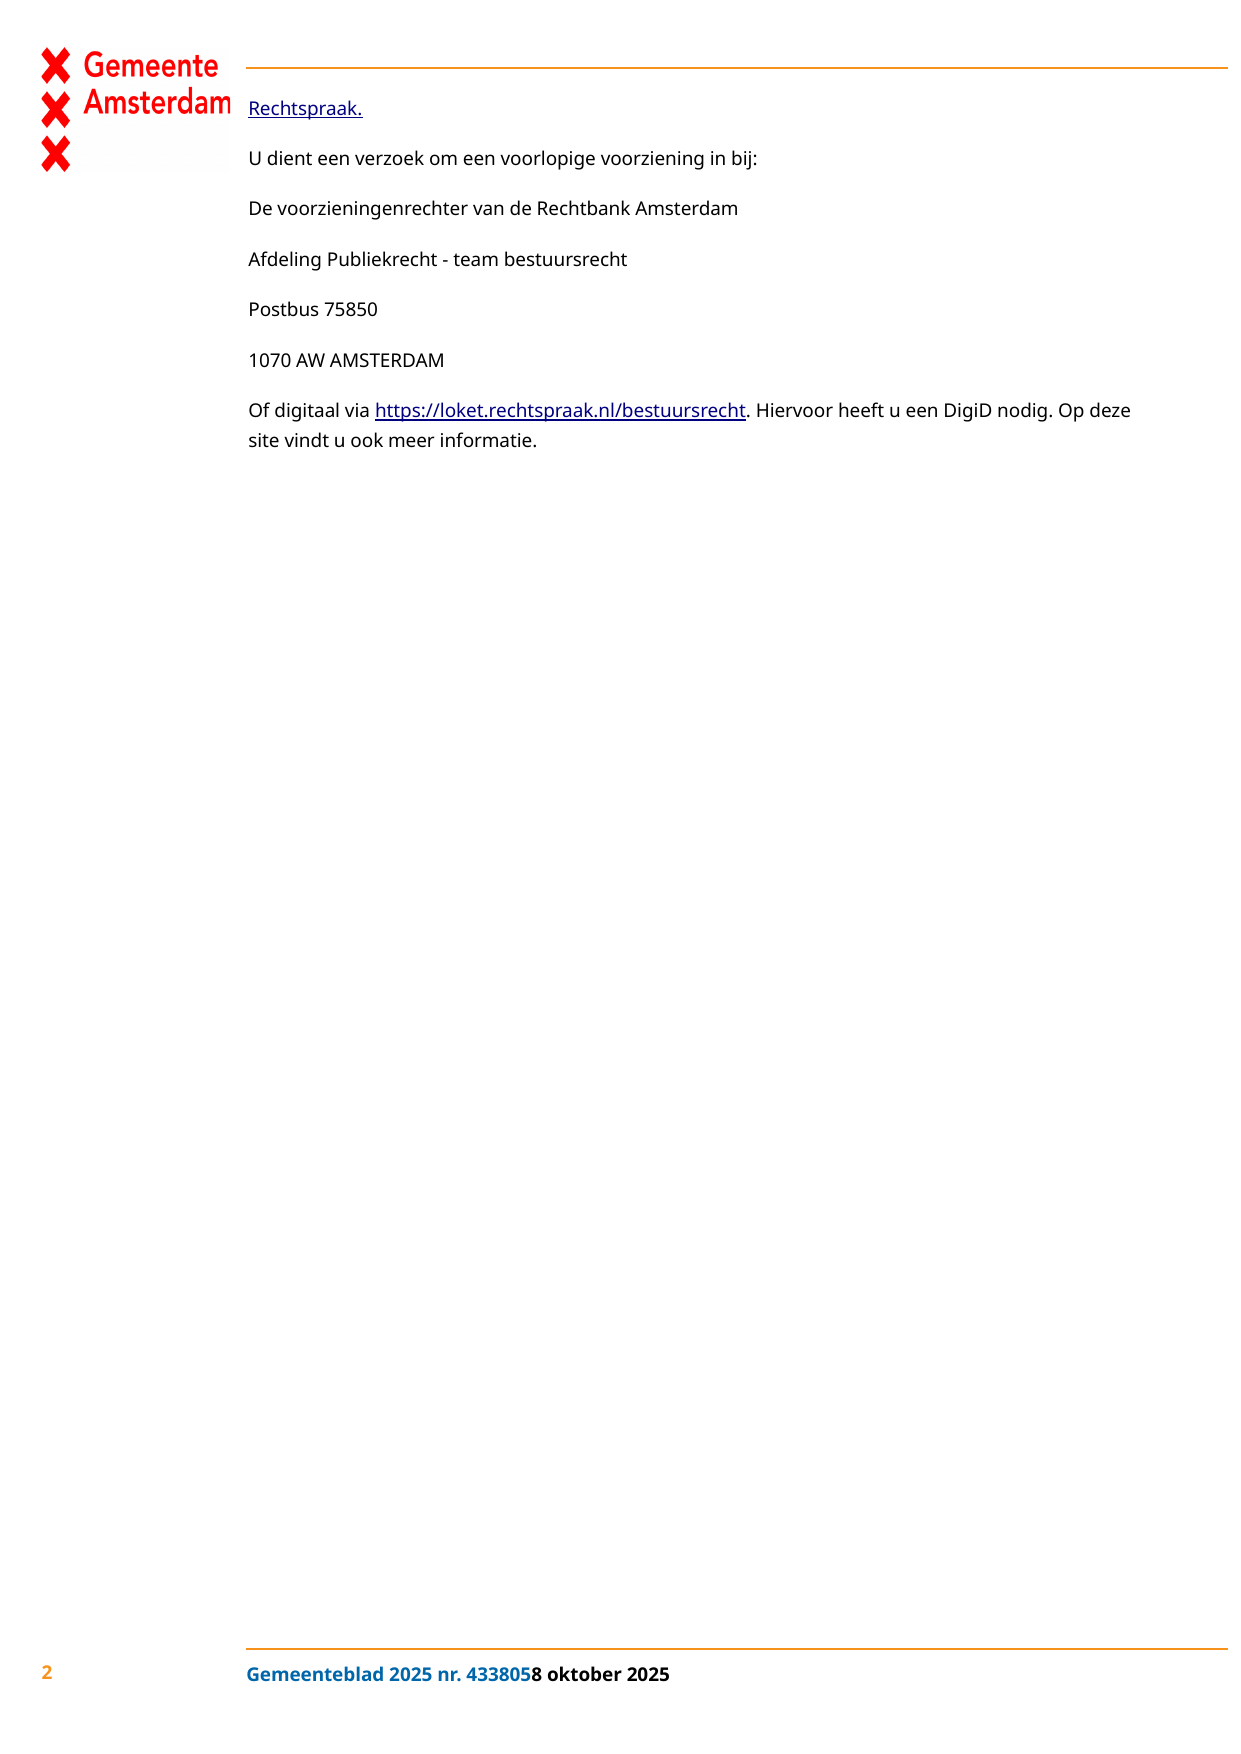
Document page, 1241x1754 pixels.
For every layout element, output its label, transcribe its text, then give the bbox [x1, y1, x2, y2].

text De voorzieningenrechter van de Rechtbank Amsterdam [248, 196, 1152, 221]
text Postbus 75850 [248, 296, 1152, 322]
text Afdeling Publiekrecht - team bestuursrecht [248, 246, 1152, 272]
picture [41, 47, 231, 172]
text 1070 AW AMSTERDAM [248, 347, 1152, 373]
text Of digitaal via https://loket.rechtspraak.nl/bestuursrecht. Hiervoor heeft u een DigiD nodig. Op deze site vindt u ook meer informatie. [248, 397, 1152, 453]
text U dient een verzoek om een voorlopige voorziening in bij: [248, 145, 1152, 171]
text Rechtspraak. [248, 95, 1152, 121]
